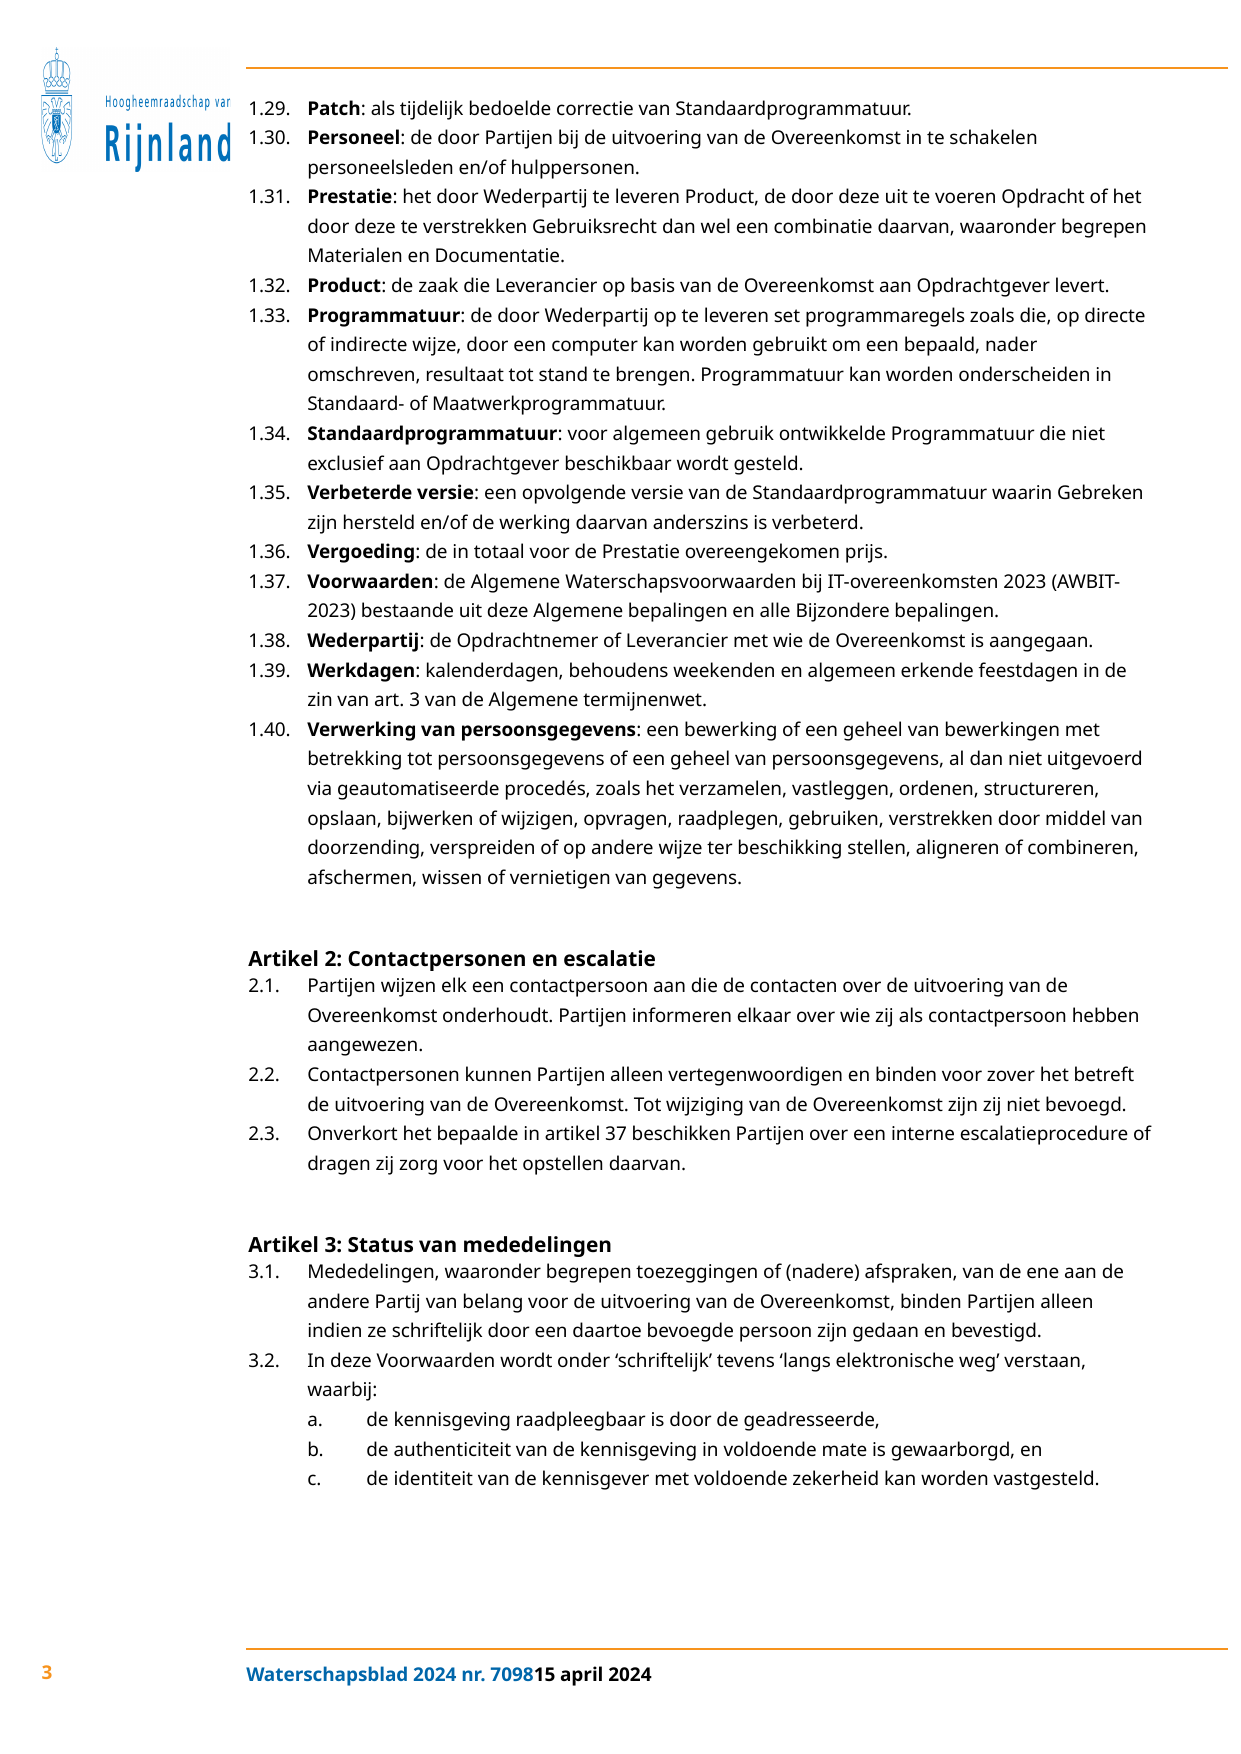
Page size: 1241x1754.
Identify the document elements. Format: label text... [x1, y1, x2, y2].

list Standaardprogrammatuur: voor algemeen gebruik ontwikkelde Programmatuur die niet exclusief aan Opdrachtgever beschikbaar wordt gesteld. [248, 420, 1152, 476]
list Werkdagen: kalenderdagen, behoudens weekenden en algemeen erkende feestdagen in de zin van art. 3 van de Algemene termijnenwet. [248, 657, 1152, 712]
list Vergoeding: de in totaal voor de Prestatie overeengekomen prijs. [248, 538, 1152, 564]
picture [41, 47, 231, 172]
list Product: de zaak die Leverancier op basis van de Overeenkomst aan Opdrachtgever levert. [248, 272, 1152, 298]
list Personeel: de door Partijen bij de uitvoering van de Overeenkomst in te schakelen personeelsleden en/of hulppersonen. [248, 124, 1152, 180]
list Onverkort het bepaalde in artikel 37 beschikken Partijen over een interne escalatieprocedure of dragen zij zorg voor het opstellen daarvan. [248, 1120, 1152, 1176]
list In deze Voorwaarden wordt onder ‘schriftelijk’ tevens ‘langs elektronische weg’ verstaan, waarbij: [248, 1347, 1152, 1402]
list Verbeterde versie: een opvolgende versie van de Standaardprogrammatuur waarin Gebreken zijn hersteld en/of de werking daarvan anderszins is verbeterd. [248, 479, 1152, 535]
list Verwerking van persoonsgegevens: een bewerking of een geheel van bewerkingen met betrekking tot persoonsgegevens of een geheel van persoonsgegevens, al dan niet uitgevoerd via geautomatiseerde procedés, zoals het verzamelen, vastleggen, ordenen, structureren, opslaan, bijwerken of wijzigen, opvragen, raadplegen, gebruiken, verstrekken door middel van doorzending, verspreiden of op andere wijze ter beschikking stellen, aligneren of combineren, afschermen, wissen of vernietigen van gegevens. [248, 716, 1152, 890]
list Wederpartij: de Opdrachtnemer of Leverancier met wie de Overeenkomst is aangegaan. [248, 627, 1152, 653]
list Programmatuur: de door Wederpartij op te leveren set programmaregels zoals die, op directe of indirecte wijze, door een computer kan worden gebruikt om een bepaald, nader omschreven, resultaat tot stand te brengen. Programmatuur kan worden onderscheiden in Standaard- of Maatwerkprogrammatuur. [248, 302, 1152, 416]
text Artikel 3: Status van mededelingen [248, 1230, 1152, 1258]
list Voorwaarden: de Algemene Waterschapsvoorwaarden bij IT-overeenkomsten 2023 (AWBIT-2023) bestaande uit deze Algemene bepalingen en alle Bijzondere bepalingen. [248, 568, 1152, 623]
list Mededelingen, waaronder begrepen toezeggingen of (nadere) afspraken, van de ene aan de andere Partij van belang voor de uitvoering van de Overeenkomst, binden Partijen alleen indien ze schriftelijk door een daartoe bevoegde persoon zijn gedaan en bevestigd. [248, 1258, 1152, 1343]
list de authenticiteit van de kennisgeving in voldoende mate is gewaarborgd, en [307, 1436, 1152, 1462]
text Artikel 2: Contactpersonen en escalatie [248, 944, 1152, 972]
list Contactpersonen kunnen Partijen alleen vertegenwoordigen en binden voor zover het betreft de uitvoering van de Overeenkomst. Tot wijziging van de Overeenkomst zijn zij niet bevoegd. [248, 1061, 1152, 1116]
list Prestatie: het door Wederpartij te leveren Product, de door deze uit te voeren Opdracht of het door deze te verstrekken Gebruiksrecht dan wel een combinatie daarvan, waaronder begrepen Materialen en Documentatie. [248, 183, 1152, 268]
list de identiteit van de kennisgever met voldoende zekerheid kan worden vastgesteld. [307, 1465, 1152, 1491]
list Partijen wijzen elk een contactpersoon aan die de contacten over de uitvoering van de Overeenkomst onderhoudt. Partijen informeren elkaar over wie zij als contactpersoon hebben aangewezen. [248, 972, 1152, 1057]
list Patch: als tijdelijk bedoelde correctie van Standaardprogrammatuur. [248, 95, 1152, 121]
list de kennisgeving raadpleegbaar is door de geadresseerde, [307, 1406, 1152, 1432]
